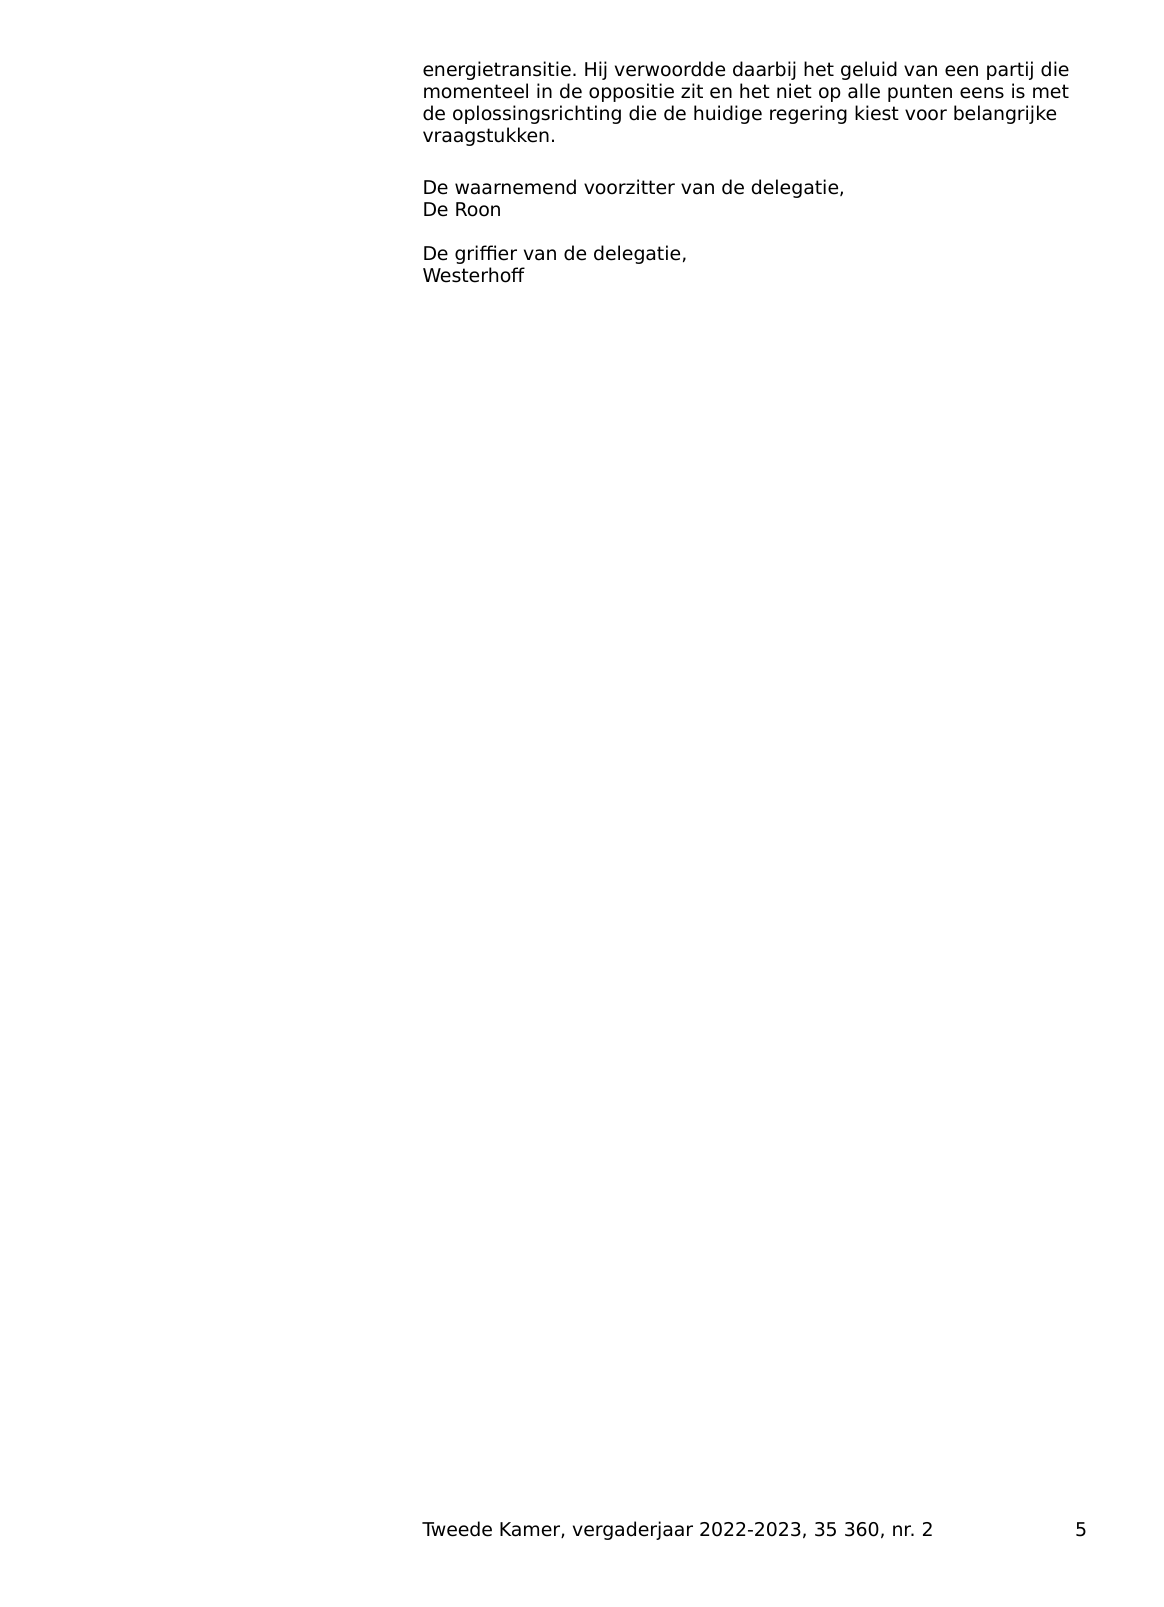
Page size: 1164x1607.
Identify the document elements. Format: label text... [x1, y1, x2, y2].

text energietransitie. Hij verwoordde daarbij het geluid van een partij die momenteel in de oppositie zit en het niet op alle punten eens is met de oplossingsrichting die de huidige regering kiest voor belangrijke vraagstukken. [422, 59, 1087, 147]
text De griffier van de delegatie, Westerhoff [422, 243, 1087, 287]
text De waarnemend voorzitter van de delegatie, De Roon [422, 177, 1087, 221]
